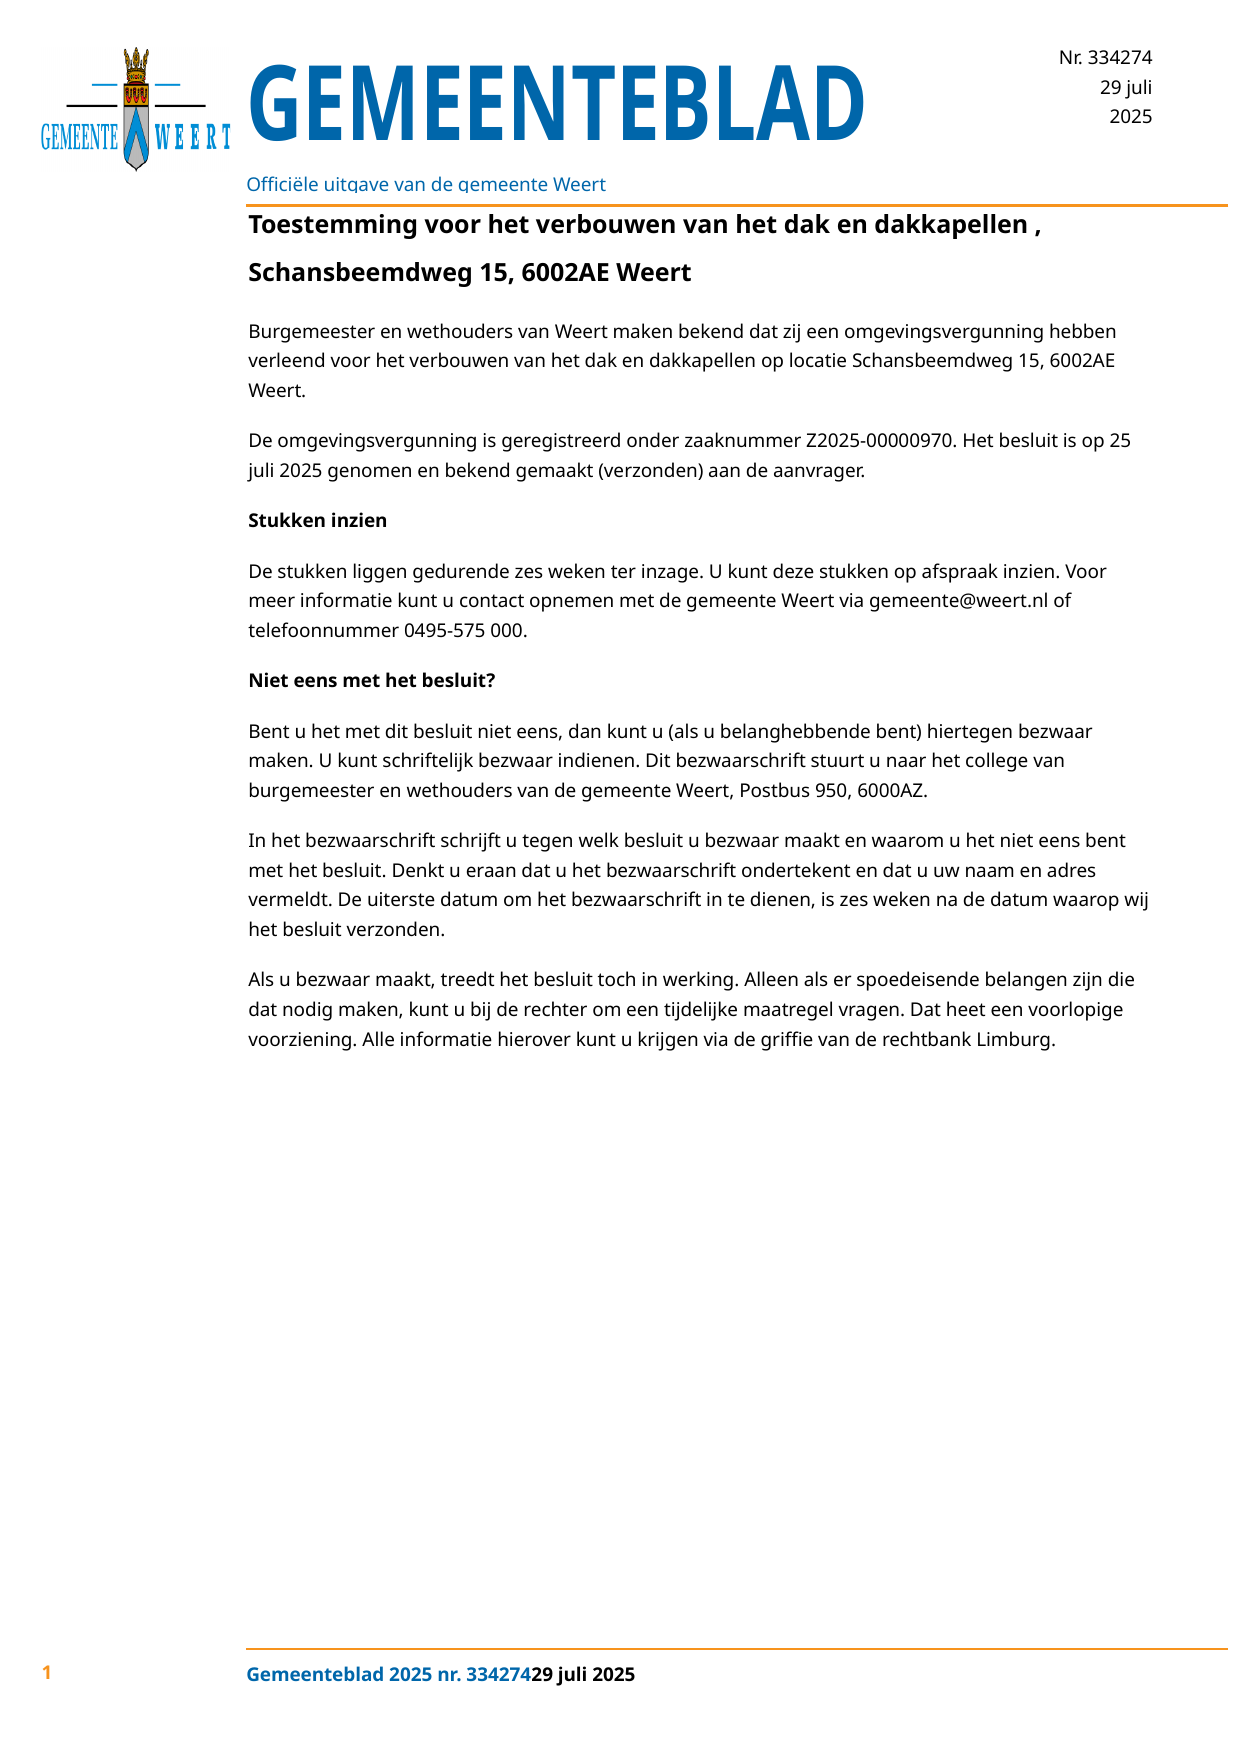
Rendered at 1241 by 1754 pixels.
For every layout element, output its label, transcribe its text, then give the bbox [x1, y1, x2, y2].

text Stukken inzien [248, 507, 1152, 533]
text In het bezwaarschrift schrijft u tegen welk besluit u bezwaar maakt en waarom u het niet eens bent met het besluit. Denkt u eraan dat u het bezwaarschrift ondertekent en dat u uw naam en adres vermeldt. De uiterste datum om het bezwaarschrift in te dienen, is zes weken na de datum waarop wij het besluit verzonden. [248, 827, 1152, 942]
text Als u bezwaar maakt, treedt het besluit toch in werking. Alleen als er spoedeisende belangen zijn die dat nodig maken, kunt u bij de rechter om een tijdelijke maatregel vragen. Dat heet een voorlopige voorziening. Alle informatie hierover kunt u krijgen via de griffie van de rechtbank Limburg. [248, 967, 1152, 1052]
text Bent u het met dit besluit niet eens, dan kunt u (als u belanghebbende bent) hiertegen bezwaar maken. U kunt schriftelijk bezwaar indienen. Dit bezwaarschrift stuurt u naar het college van burgemeester en wethouders van de gemeente Weert, Postbus 950, 6000AZ. [248, 718, 1152, 803]
text Niet eens met het besluit? [248, 667, 1152, 693]
text Burgemeester en wethouders van Weert maken bekend dat zij een omgevingsvergunning hebben verleend voor het verbouwen van het dak en dakkapellen op locatie Schansbeemdweg 15, 6002AE Weert. [248, 318, 1152, 403]
picture [41, 47, 231, 172]
text Toestemming voor het verbouwen van het dak en dakkapellen , Schansbeemdweg 15, 6002AE Weert [248, 207, 1152, 288]
text De omgevingsvergunning is geregistreerd onder zaaknummer Z2025-00000970. Het besluit is op 25 juli 2025 genomen en bekend gemaakt (verzonden) aan de aanvrager. [248, 427, 1152, 483]
text De stukken liggen gedurende zes weken ter inzage. U kunt deze stukken op afspraak inzien. Voor meer informatie kunt u contact opnemen met de gemeente Weert via gemeente@weert.nl of telefoonnummer 0495-575 000. [248, 558, 1152, 643]
